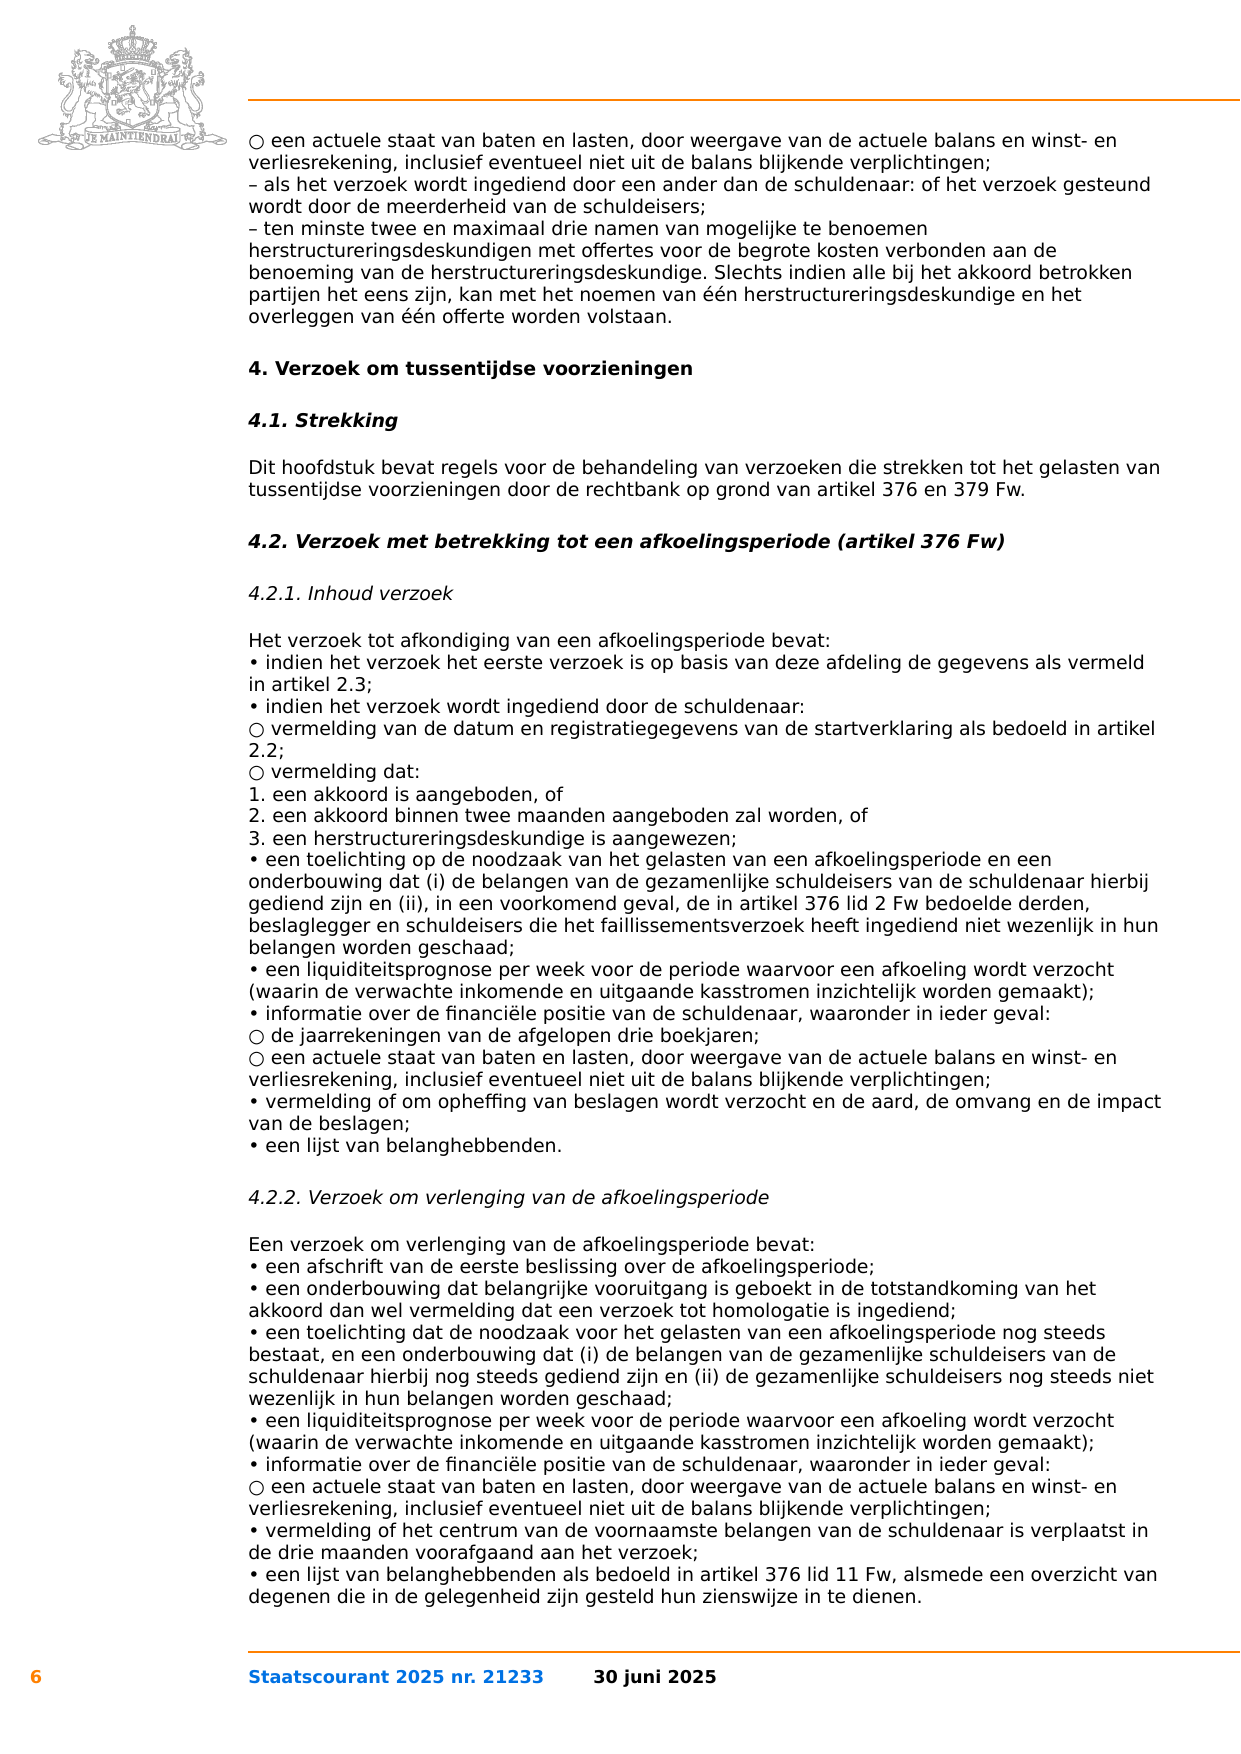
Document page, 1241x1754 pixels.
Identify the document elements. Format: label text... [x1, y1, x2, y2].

text ○ vermelding van de datum en registratiegegevens van de startverklaring als bedoeld in artikel 2.2; [248, 717, 1163, 761]
text • een lijst van belanghebbenden. [248, 1135, 1163, 1157]
text • informatie over de financiële positie van de schuldenaar, waaronder in ieder geval: [248, 1003, 1163, 1025]
text • indien het verzoek het eerste verzoek is op basis van deze afdeling de gegevens als vermeld in artikel 2.3; [248, 652, 1163, 696]
text • vermelding of om opheffing van beslagen wordt verzocht en de aard, de omvang en de impact van de beslagen; [248, 1091, 1163, 1135]
text • informatie over de financiële positie van de schuldenaar, waaronder in ieder geval: [248, 1454, 1163, 1476]
text • een lijst van belanghebbenden als bedoeld in artikel 376 lid 11 Fw, alsmede een overzicht van degenen die in de gelegenheid zijn gesteld hun zienswijze in te dienen. [248, 1564, 1163, 1608]
text ○ een actuele staat van baten en lasten, door weergave van de actuele balans en winst- en verliesrekening, inclusief eventueel niet uit de balans blijkende verplichtingen; [248, 130, 1163, 174]
text 3. een herstructureringsdeskundige is aangewezen; [248, 827, 1163, 849]
text Een verzoek om verlenging van de afkoelingsperiode bevat: [248, 1234, 1163, 1256]
text • een liquiditeitsprognose per week voor de periode waarvoor een afkoeling wordt verzocht (waarin de verwachte inkomende en uitgaande kasstromen inzichtelijk worden gemaakt); [248, 1410, 1163, 1454]
text Dit hoofdstuk bevat regels voor de behandeling van verzoeken die strekken tot het gelasten van tussentijdse voorzieningen door de rechtbank op grond van artikel 376 en 379 Fw. [248, 457, 1163, 501]
text ○ de jaarrekeningen van de afgelopen drie boekjaren; [248, 1025, 1163, 1047]
text ○ een actuele staat van baten en lasten, door weergave van de actuele balans en winst- en verliesrekening, inclusief eventueel niet uit de balans blijkende verplichtingen; [248, 1047, 1163, 1091]
text • vermelding of het centrum van de voornaamste belangen van de schuldenaar is verplaatst in de drie maanden voorafgaand aan het verzoek; [248, 1520, 1163, 1564]
text • een onderbouwing dat belangrijke vooruitgang is geboekt in de totstandkoming van het akkoord dan wel vermelding dat een verzoek tot homologatie is ingediend; [248, 1278, 1163, 1322]
text Het verzoek tot afkondiging van een afkoelingsperiode bevat: [248, 629, 1163, 652]
text – ten minste twee en maximaal drie namen van mogelijke te benoemen herstructureringsdeskundigen met offertes voor de begrote kosten verbonden aan de benoeming van de herstructureringsdeskundige. Slechts indien alle bij het akkoord betrokken partijen het eens zijn, kan met het noemen van één herstructureringsdeskundige en het overleggen van één offerte worden volstaan. [248, 218, 1163, 328]
subtitle 4.1. Strekking [248, 410, 1163, 432]
text • een afschrift van de eerste beslissing over de afkoelingsperiode; [248, 1256, 1163, 1278]
text • indien het verzoek wordt ingediend door de schuldenaar: [248, 696, 1163, 717]
text • een liquiditeitsprognose per week voor de periode waarvoor een afkoeling wordt verzocht (waarin de verwachte inkomende en uitgaande kasstromen inzichtelijk worden gemaakt); [248, 959, 1163, 1003]
text 1. een akkoord is aangeboden, of [248, 783, 1163, 805]
picture [38, 25, 227, 150]
text 2. een akkoord binnen twee maanden aangeboden zal worden, of [248, 805, 1163, 827]
subtitle 4.2.1. Inhoud verzoek [248, 583, 1163, 604]
text ○ vermelding dat: [248, 761, 1163, 783]
text – als het verzoek wordt ingediend door een ander dan de schuldenaar: of het verzoek gesteund wordt door de meerderheid van de schuldeisers; [248, 174, 1163, 218]
subtitle 4. Verzoek om tussentijdse voorzieningen [248, 358, 1163, 380]
subtitle 4.2.2. Verzoek om verlenging van de afkoelingsperiode [248, 1187, 1163, 1209]
text • een toelichting op de noodzaak van het gelasten van een afkoelingsperiode en een onderbouwing dat (i) de belangen van de gezamenlijke schuldeisers van de schuldenaar hierbij gediend zijn en (ii), in een voorkomend geval, de in artikel 376 lid 2 Fw bedoelde derden, beslaglegger en schuldeisers die het faillissementsverzoek heeft ingediend niet wezenlijk in hun belangen worden geschaad; [248, 849, 1163, 959]
text ○ een actuele staat van baten en lasten, door weergave van de actuele balans en winst- en verliesrekening, inclusief eventueel niet uit de balans blijkende verplichtingen; [248, 1476, 1163, 1520]
subtitle 4.2. Verzoek met betrekking tot een afkoelingsperiode (artikel 376 Fw) [248, 531, 1163, 553]
text • een toelichting dat de noodzaak voor het gelasten van een afkoelingsperiode nog steeds bestaat, en een onderbouwing dat (i) de belangen van de gezamenlijke schuldeisers van de schuldenaar hierbij nog steeds gediend zijn en (ii) de gezamenlijke schuldeisers nog steeds niet wezenlijk in hun belangen worden geschaad; [248, 1322, 1163, 1410]
